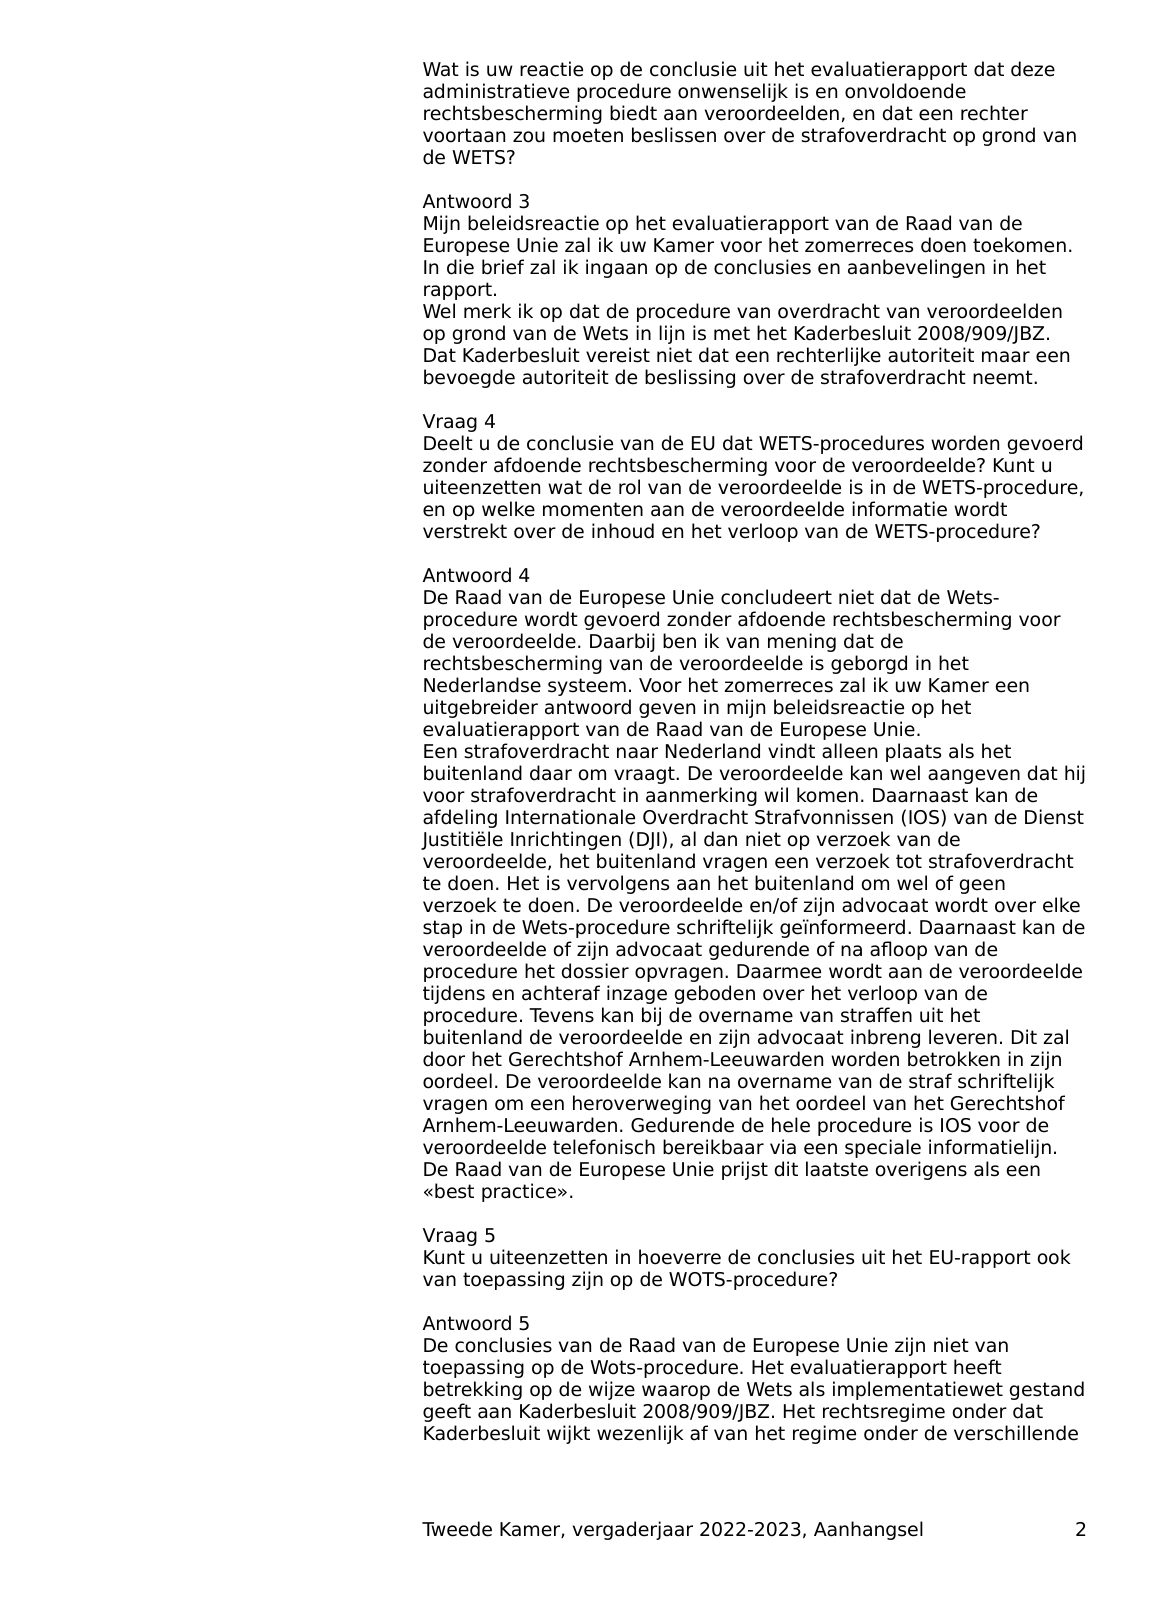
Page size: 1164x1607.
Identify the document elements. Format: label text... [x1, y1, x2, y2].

text Deelt u de conclusie van de EU dat WETS-procedures worden gevoerd zonder afdoende rechtsbescherming voor de veroordeelde? Kunt u uiteenzetten wat de rol van de veroordeelde is in de WETS-procedure, en op welke momenten aan de veroordeelde informatie wordt verstrekt over de inhoud en het verloop van de WETS-procedure? [422, 433, 1087, 543]
text De Raad van de Europese Unie concludeert niet dat de Wets-procedure wordt gevoerd zonder afdoende rechtsbescherming voor de veroordeelde. Daarbij ben ik van mening dat de rechtsbescherming van de veroordeelde is geborgd in het Nederlandse systeem. Voor het zomerreces zal ik uw Kamer een uitgebreider antwoord geven in mijn beleidsreactie op het evaluatierapport van de Raad van de Europese Unie. [422, 587, 1087, 741]
text Antwoord 3 [422, 191, 1087, 213]
text De conclusies van de Raad van de Europese Unie zijn niet van toepassing op de Wots-procedure. Het evaluatierapport heeft betrekking op de wijze waarop de Wets als implementatiewet gestand geeft aan Kaderbesluit 2008/909/JBZ. Het rechtsregime onder dat Kaderbesluit wijkt wezenlijk af van het regime onder de verschillende [422, 1335, 1087, 1445]
text Vraag 5 [422, 1225, 1087, 1247]
text Vraag 4 [422, 411, 1087, 433]
text Antwoord 4 [422, 565, 1087, 587]
text Mijn beleidsreactie op het evaluatierapport van de Raad van de Europese Unie zal ik uw Kamer voor het zomerreces doen toekomen. In die brief zal ik ingaan op de conclusies en aanbevelingen in het rapport. [422, 213, 1087, 301]
text Een strafoverdracht naar Nederland vindt alleen plaats als het buitenland daar om vraagt. De veroordeelde kan wel aangeven dat hij voor strafoverdracht in aanmerking wil komen. Daarnaast kan de afdeling Internationale Overdracht Strafvonnissen (IOS) van de Dienst Justitiële Inrichtingen (DJI), al dan niet op verzoek van de veroordeelde, het buitenland vragen een verzoek tot strafoverdracht te doen. Het is vervolgens aan het buitenland om wel of geen verzoek te doen. De veroordeelde en/of zijn advocaat wordt over elke stap in de Wets-procedure schriftelijk geïnformeerd. Daarnaast kan de veroordeelde of zijn advocaat gedurende of na afloop van de procedure het dossier opvragen. Daarmee wordt aan de veroordeelde tijdens en achteraf inzage geboden over het verloop van de procedure. Tevens kan bij de overname van straffen uit het buitenland de veroordeelde en zijn advocaat inbreng leveren. Dit zal door het Gerechtshof Arnhem-Leeuwarden worden betrokken in zijn oordeel. De veroordeelde kan na overname van de straf schriftelijk vragen om een heroverweging van het oordeel van het Gerechtshof Arnhem-Leeuwarden. Gedurende de hele procedure is IOS voor de veroordeelde telefonisch bereikbaar via een speciale informatielijn. De Raad van de Europese Unie prijst dit laatste overigens als een «best practice». [422, 741, 1087, 1203]
text Wel merk ik op dat de procedure van overdracht van veroordeelden op grond van de Wets in lijn is met het Kaderbesluit 2008/909/JBZ. Dat Kaderbesluit vereist niet dat een rechterlijke autoriteit maar een bevoegde autoriteit de beslissing over de strafoverdracht neemt. [422, 301, 1087, 389]
text Wat is uw reactie op de conclusie uit het evaluatierapport dat deze administratieve procedure onwenselijk is en onvoldoende rechtsbescherming biedt aan veroordeelden, en dat een rechter voortaan zou moeten beslissen over de strafoverdracht op grond van de WETS? [422, 59, 1087, 169]
text Kunt u uiteenzetten in hoeverre de conclusies uit het EU-rapport ook van toepassing zijn op de WOTS-procedure? [422, 1247, 1087, 1291]
text Antwoord 5 [422, 1313, 1087, 1335]
